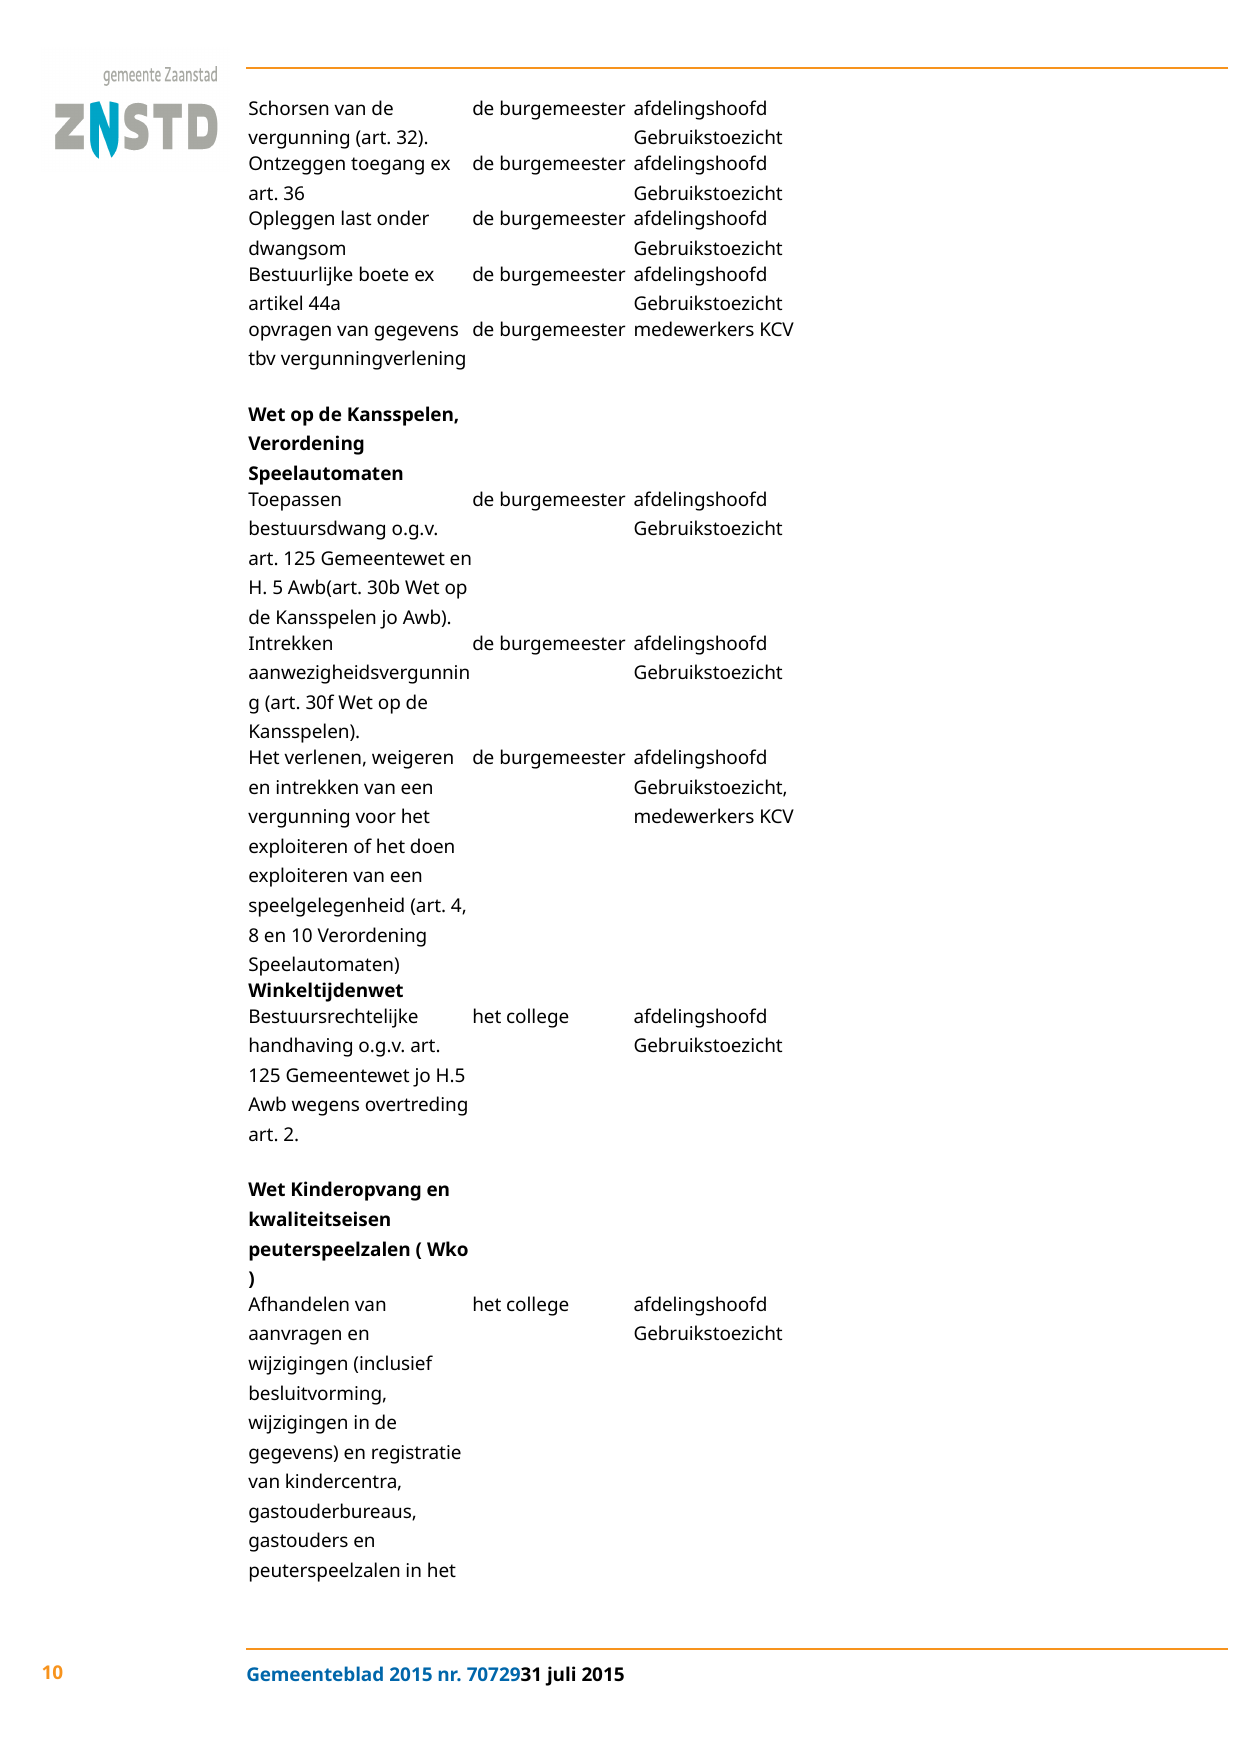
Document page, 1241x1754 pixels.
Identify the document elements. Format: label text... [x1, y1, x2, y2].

table_cell de burgemeester [472, 95, 633, 150]
table_cell de burgemeester [472, 486, 633, 630]
table_cell de burgemeester [472, 205, 633, 261]
table_cell Bestuursrechtelijke handhaving o.g.v. art. 125 Gemeentewet jo H.5 Awb wegens overtreding art. 2. [248, 1003, 472, 1147]
table_cell [472, 977, 633, 1003]
table_cell Opleggen last onder dwangsom [248, 205, 472, 261]
table_cell Intrekken aanwezigheidsvergunning (art. 30f Wet op de Kansspelen). [248, 630, 472, 744]
table_cell afdelingshoofd Gebruikstoezicht [633, 150, 829, 205]
table_cell [633, 1147, 829, 1291]
table_cell afdelingshoofd Gebruikstoezicht [633, 205, 829, 261]
table_cell medewerkers KCV [633, 316, 829, 371]
table_cell afdelingshoofd Gebruikstoezicht [633, 1291, 829, 1583]
table_cell Wet op de Kansspelen, Verordening Speelautomaten [248, 371, 472, 486]
table_cell afdelingshoofd Gebruikstoezicht [633, 95, 829, 150]
table_cell afdelingshoofd Gebruikstoezicht [633, 261, 829, 316]
picture [41, 47, 231, 172]
table_cell [472, 371, 633, 486]
table_cell [633, 977, 829, 1003]
table_cell het college [472, 1291, 633, 1583]
table_cell Ontzeggen toegang ex art. 36 [248, 150, 472, 205]
table_cell [633, 371, 829, 486]
table_cell afdelingshoofd Gebruikstoezicht [633, 486, 829, 630]
table_cell Toepassen bestuursdwang o.g.v. art. 125 Gemeentewet en H. 5 Awb(art. 30b Wet op de Kansspelen jo Awb). [248, 486, 472, 630]
table_cell afdelingshoofd Gebruikstoezicht [633, 630, 829, 744]
table_cell de burgemeester [472, 261, 633, 316]
table_cell Het verlenen, weigeren en intrekken van een vergunning voor het exploiteren of het doen exploiteren van een speelgelegenheid (art. 4, 8 en 10 Verordening Speelautomaten) [248, 744, 472, 977]
table_cell opvragen van gegevens tbv vergunningverlening [248, 316, 472, 371]
table_cell de burgemeester [472, 744, 633, 977]
table_cell Bestuurlijke boete ex artikel 44a [248, 261, 472, 316]
table_cell Winkeltijdenwet [248, 977, 472, 1003]
table_cell het college [472, 1003, 633, 1147]
table_cell Afhandelen van aanvragen en wijzigingen (inclusief besluitvorming, wijzigingen in de gegevens) en registratie van kindercentra, gastouderbureaus, gastouders en peuterspeelzalen in het [248, 1291, 472, 1583]
table_cell Wet Kinderopvang en kwaliteitseisen peuterspeelzalen ( Wko ) [248, 1147, 472, 1291]
table_cell afdelingshoofd Gebruikstoezicht, medewerkers KCV [633, 744, 829, 977]
table_cell Schorsen van de vergunning (art. 32). [248, 95, 472, 150]
table_cell de burgemeester [472, 316, 633, 371]
table_cell de burgemeester [472, 630, 633, 744]
table_cell [472, 1147, 633, 1291]
table_cell de burgemeester [472, 150, 633, 205]
table_cell afdelingshoofd Gebruikstoezicht [633, 1003, 829, 1147]
